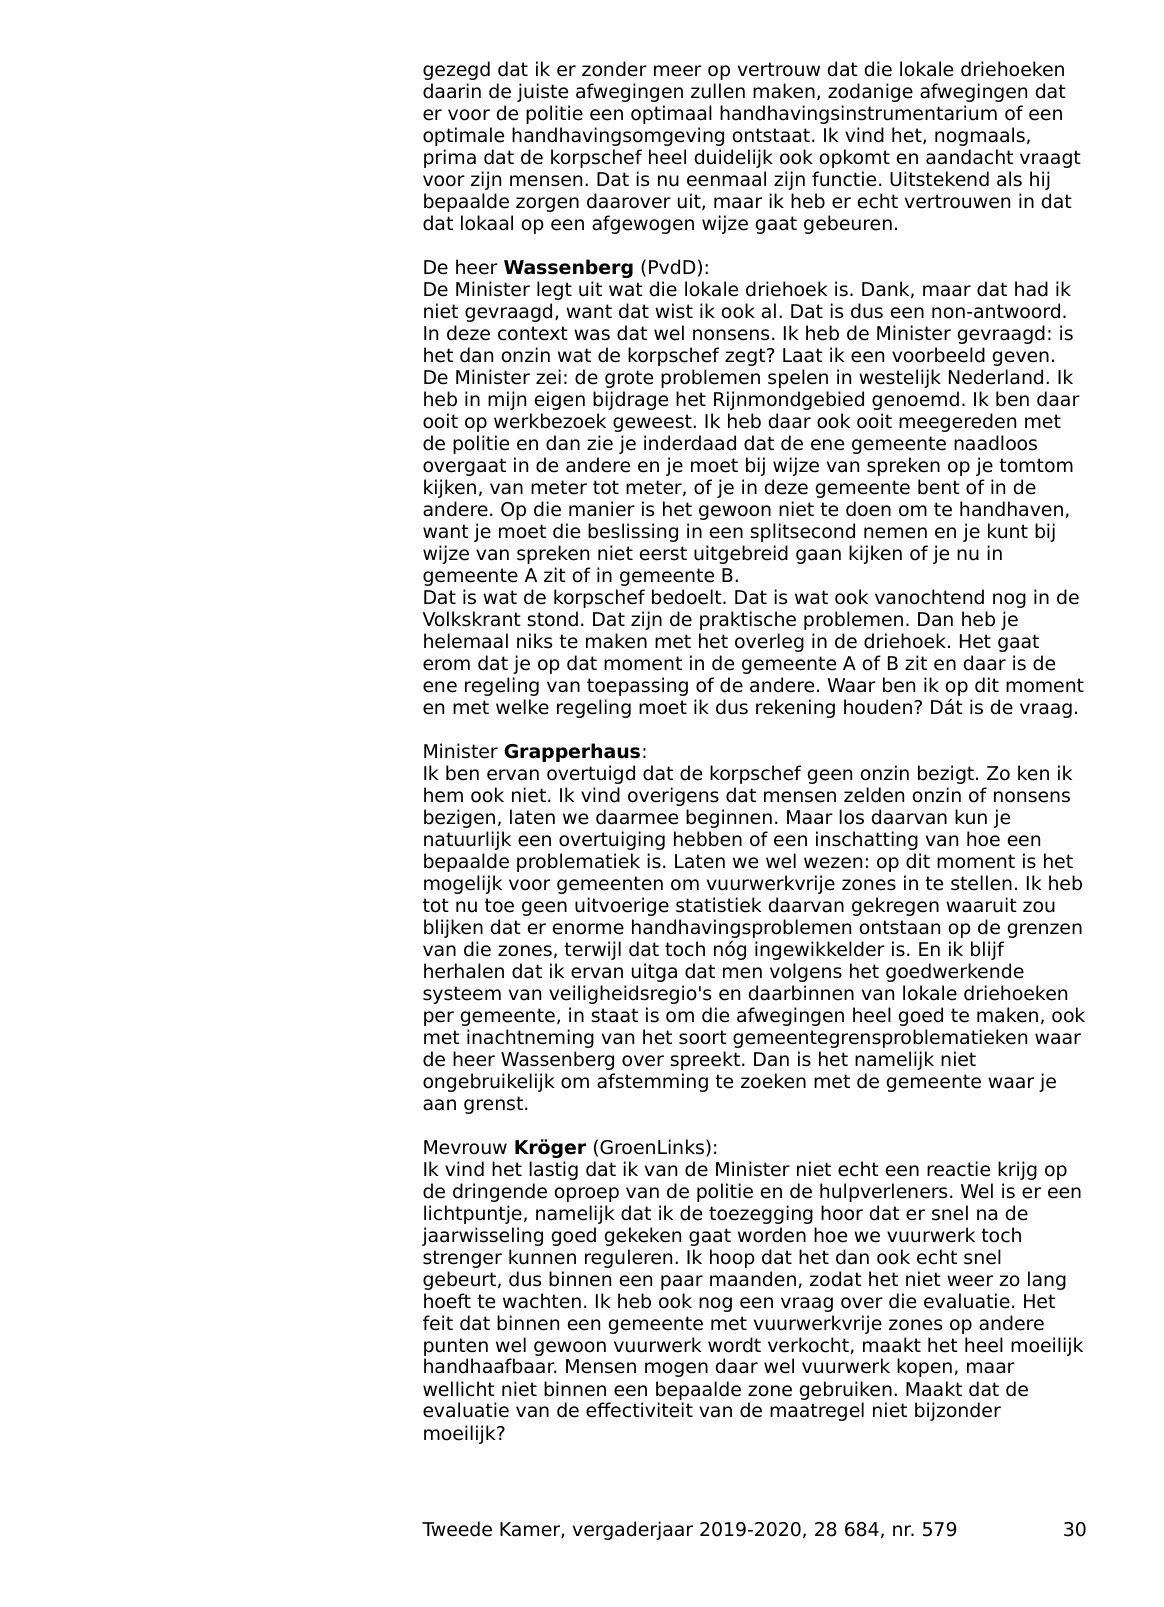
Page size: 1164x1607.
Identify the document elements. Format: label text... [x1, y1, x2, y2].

text Dat is wat de korpschef bedoelt. Dat is wat ook vanochtend nog in de Volkskrant stond. Dat zijn de praktische problemen. Dan heb je helemaal niks te maken met het overleg in de driehoek. Het gaat erom dat je op dat moment in de gemeente A of B zit en daar is de ene regeling van toepassing of de andere. Waar ben ik op dit moment en met welke regeling moet ik dus rekening houden? Dát is de vraag. [422, 587, 1087, 719]
text Ik ben ervan overtuigd dat de korpschef geen onzin bezigt. Zo ken ik hem ook niet. Ik vind overigens dat mensen zelden onzin of nonsens bezigen, laten we daarmee beginnen. Maar los daarvan kun je natuurlijk een overtuiging hebben of een inschatting van hoe een bepaalde problematiek is. Laten we wel wezen: op dit moment is het mogelijk voor gemeenten om vuurwerkvrije zones in te stellen. Ik heb tot nu toe geen uitvoerige statistiek daarvan gekregen waaruit zou blijken dat er enorme handhavingsproblemen ontstaan op de grenzen van die zones, terwijl dat toch nóg ingewikkelder is. En ik blijf herhalen dat ik ervan uitga dat men volgens het goedwerkende systeem van veiligheidsregio's en daarbinnen van lokale driehoeken per gemeente, in staat is om die afwegingen heel goed te maken, ook met inachtneming van het soort gemeentegrensproblematieken waar de heer Wassenberg over spreekt. Dan is het namelijk niet ongebruikelijk om afstemming te zoeken met de gemeente waar je aan grenst. [422, 763, 1087, 1114]
text Ik vind het lastig dat ik van de Minister niet echt een reactie krijg op de dringende oproep van de politie en de hulpverleners. Wel is er een lichtpuntje, namelijk dat ik de toezegging hoor dat er snel na de jaarwisseling goed gekeken gaat worden hoe we vuurwerk toch strenger kunnen reguleren. Ik hoop dat het dan ook echt snel gebeurt, dus binnen een paar maanden, zodat het niet weer zo lang hoeft te wachten. Ik heb ook nog een vraag over die evaluatie. Het feit dat binnen een gemeente met vuurwerkvrije zones op andere punten wel gewoon vuurwerk wordt verkocht, maakt het heel moeilijk handhaafbaar. Mensen mogen daar wel vuurwerk kopen, maar wellicht niet binnen een bepaalde zone gebruiken. Maakt dat de evaluatie van de effectiviteit van de maatregel niet bijzonder moeilijk? [422, 1159, 1087, 1444]
text Minister Grapperhaus: [422, 741, 1087, 763]
text De heer Wassenberg (PvdD): [422, 257, 1087, 279]
text gezegd dat ik er zonder meer op vertrouw dat die lokale driehoeken daarin de juiste afwegingen zullen maken, zodanige afwegingen dat er voor de politie een optimaal handhavingsinstrumentarium of een optimale handhavingsomgeving ontstaat. Ik vind het, nogmaals, prima dat de korpschef heel duidelijk ook opkomt en aandacht vraagt voor zijn mensen. Dat is nu eenmaal zijn functie. Uitstekend als hij bepaalde zorgen daarover uit, maar ik heb er echt vertrouwen in dat dat lokaal op een afgewogen wijze gaat gebeuren. [422, 59, 1087, 235]
text Mevrouw Kröger (GroenLinks): [422, 1137, 1087, 1159]
text De Minister legt uit wat die lokale driehoek is. Dank, maar dat had ik niet gevraagd, want dat wist ik ook al. Dat is dus een non-antwoord. In deze context was dat wel nonsens. Ik heb de Minister gevraagd: is het dan onzin wat de korpschef zegt? Laat ik een voorbeeld geven. De Minister zei: de grote problemen spelen in westelijk Nederland. Ik heb in mijn eigen bijdrage het Rijnmondgebied genoemd. Ik ben daar ooit op werkbezoek geweest. Ik heb daar ook ooit meegereden met de politie en dan zie je inderdaad dat de ene gemeente naadloos overgaat in de andere en je moet bij wijze van spreken op je tomtom kijken, van meter tot meter, of je in deze gemeente bent of in de andere. Op die manier is het gewoon niet te doen om te handhaven, want je moet die beslissing in een splitsecond nemen en je kunt bij wijze van spreken niet eerst uitgebreid gaan kijken of je nu in gemeente A zit of in gemeente B. [422, 279, 1087, 587]
